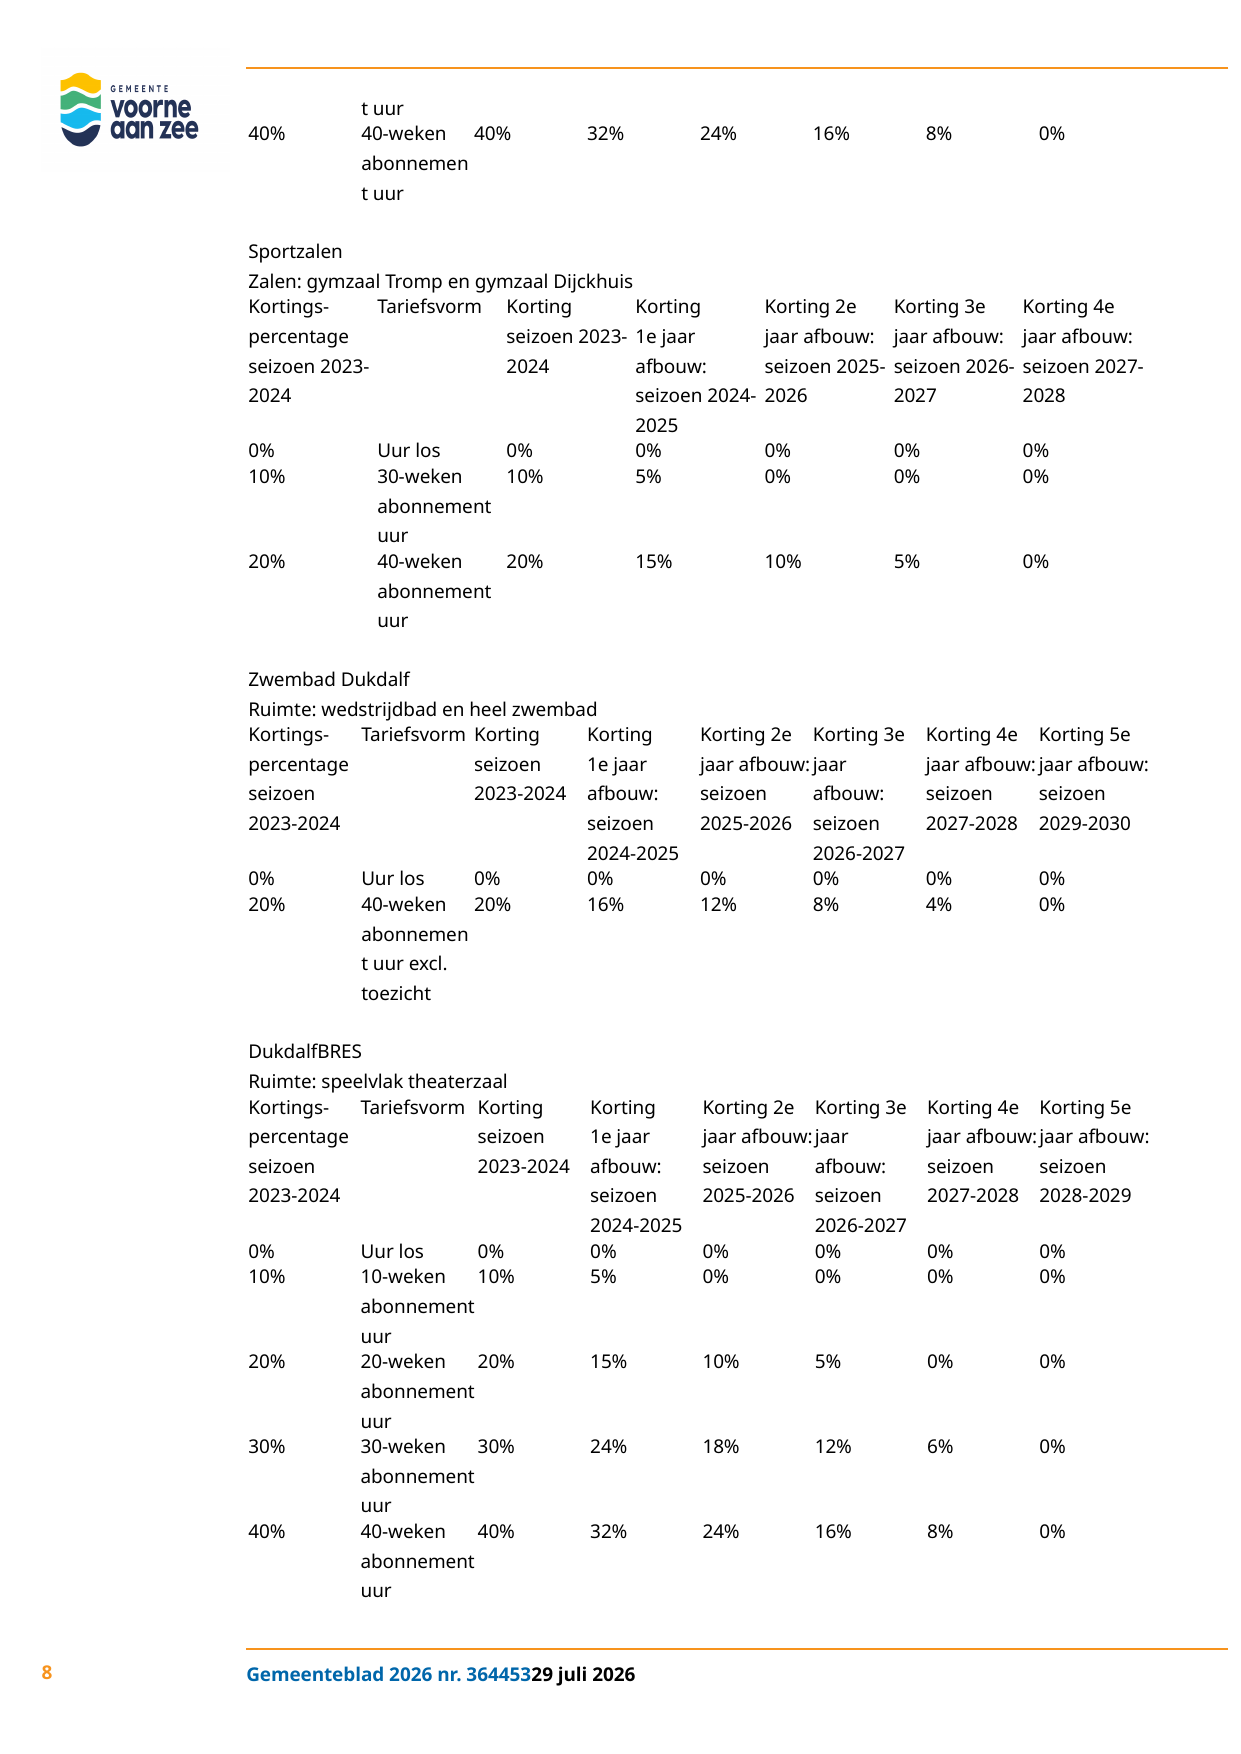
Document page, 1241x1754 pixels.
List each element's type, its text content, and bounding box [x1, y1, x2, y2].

table_cell Tariefsvorm [361, 721, 474, 866]
table_cell Korting seizoen 2023-2024 [478, 1094, 590, 1238]
table_cell 0% [1023, 548, 1152, 633]
table_cell 20% [474, 891, 587, 1006]
table_cell 0% [1039, 891, 1152, 1006]
table_cell Korting seizoen 2023-2024 [474, 721, 587, 866]
table_cell 8% [813, 891, 926, 1006]
table_cell Uur los [377, 438, 506, 463]
table_cell 5% [815, 1349, 927, 1433]
table_cell Korting seizoen 2023-2024 [506, 294, 635, 438]
table_cell 30-weken abonnement uur [360, 1434, 477, 1518]
table_cell 20% [248, 1349, 360, 1433]
table_cell 10% [764, 548, 893, 633]
table_cell 0% [764, 438, 893, 463]
table_cell 30% [248, 1434, 360, 1518]
table_cell 15% [590, 1349, 702, 1433]
table_cell Korting 5e jaar afbouw: seizoen 2028-2029 [1039, 1094, 1152, 1238]
table_cell Korting 2e jaar afbouw: seizoen 2025-2026 [700, 721, 813, 866]
table_cell 0% [474, 866, 587, 891]
table_cell 0% [927, 1349, 1039, 1433]
table_cell 20% [248, 548, 377, 633]
table_cell Uur los [360, 1238, 477, 1264]
table_cell 40-weken abonnement uur excl. toezicht [361, 891, 474, 1006]
table_cell Korting 4e jaar afbouw: seizoen 2027-2028 [1023, 294, 1152, 438]
table_cell Korting 2e jaar afbouw: seizoen 2025-2026 [764, 294, 893, 438]
table_cell 40-weken abonnement uur [361, 121, 474, 205]
table_cell 20% [248, 891, 361, 1006]
table_cell [474, 95, 587, 121]
table_cell 30% [478, 1434, 590, 1518]
table_cell Korting 3e jaar afbouw: seizoen 2026-2027 [815, 1094, 927, 1238]
table_cell 20-weken abonnement uur [360, 1349, 477, 1433]
table_cell [587, 95, 700, 121]
table_cell 40% [478, 1519, 590, 1603]
table_cell 0% [506, 438, 635, 463]
table_cell 40% [474, 121, 587, 205]
table_cell Korting 3e jaar afbouw: seizoen 2026-2027 [894, 294, 1022, 438]
table_cell 0% [478, 1238, 590, 1264]
table_cell 0% [702, 1238, 814, 1264]
table_cell 24% [700, 121, 813, 205]
table_cell 16% [813, 121, 926, 205]
table_cell 0% [587, 866, 700, 891]
table_cell 24% [590, 1434, 702, 1518]
table_cell 0% [1039, 1264, 1152, 1349]
table_cell 32% [590, 1519, 702, 1603]
table_cell Korting 5e jaar afbouw: seizoen 2029-2030 [1039, 721, 1152, 866]
table_cell 0% [248, 866, 361, 891]
table_cell Uur los [361, 866, 474, 891]
table_cell 0% [635, 438, 764, 463]
table_cell Kortings-percentage seizoen 2023-2024 [248, 1094, 360, 1238]
table_cell 0% [894, 438, 1022, 463]
table_cell 30-weken abonnement uur [377, 464, 506, 548]
table_cell 4% [926, 891, 1038, 1006]
table_cell 0% [927, 1264, 1039, 1349]
table_cell Tariefsvorm [377, 294, 506, 438]
table_cell [813, 95, 926, 121]
table_cell 5% [590, 1264, 702, 1349]
table_cell 0% [590, 1238, 702, 1264]
table_cell 10% [506, 464, 635, 548]
table_cell 0% [1039, 1519, 1152, 1603]
table_cell 10% [702, 1349, 814, 1433]
table_cell 5% [635, 464, 764, 548]
table_cell 5% [894, 548, 1022, 633]
table_cell t uur [361, 95, 474, 121]
table_cell 18% [702, 1434, 814, 1518]
table_cell [700, 95, 813, 121]
table_cell 32% [587, 121, 700, 205]
table_cell 15% [635, 548, 764, 633]
table_cell 0% [248, 438, 377, 463]
table_cell 0% [764, 464, 893, 548]
table_cell 0% [1023, 464, 1152, 548]
table_cell 0% [1039, 1238, 1152, 1264]
table_cell 0% [1023, 438, 1152, 463]
table_cell 10% [478, 1264, 590, 1349]
table_cell 0% [815, 1264, 927, 1349]
picture [41, 47, 231, 172]
table_cell 0% [927, 1238, 1039, 1264]
table_cell 0% [700, 866, 813, 891]
table_cell 20% [506, 548, 635, 633]
table_cell 16% [815, 1519, 927, 1603]
table_cell Kortings-percentage seizoen 2023-2024 [248, 721, 361, 866]
table_cell 0% [1039, 1349, 1152, 1433]
table_cell 0% [1039, 866, 1152, 891]
table_cell 40% [248, 1519, 360, 1603]
table_cell 10% [248, 464, 377, 548]
table_header Zwembad Dukdalf Ruimte: wedstrijdbad en heel zwembad [248, 666, 1152, 721]
table_cell 0% [894, 464, 1022, 548]
table_cell 40-weken abonnement uur [360, 1519, 477, 1603]
table_cell 10-weken abonnement uur [360, 1264, 477, 1349]
table_cell 24% [702, 1519, 814, 1603]
table_cell 0% [702, 1264, 814, 1349]
table_cell Korting 2e jaar afbouw: seizoen 2025-2026 [702, 1094, 814, 1238]
table_cell Kortings-percentage seizoen 2023-2024 [248, 294, 377, 438]
table_cell 20% [478, 1349, 590, 1433]
table_cell Korting 1e jaar afbouw: seizoen 2024-2025 [587, 721, 700, 866]
table_header DukdalfBRES Ruimte: speelvlak theaterzaal [248, 1039, 1152, 1094]
table_cell Tariefsvorm [360, 1094, 477, 1238]
table_cell [926, 95, 1038, 121]
table_cell 40-weken abonnement uur [377, 548, 506, 633]
table_cell 16% [587, 891, 700, 1006]
table_cell 0% [1039, 121, 1152, 205]
table_cell 6% [927, 1434, 1039, 1518]
table_cell 0% [1039, 1434, 1152, 1518]
table_cell Korting 3e jaar afbouw: seizoen 2026-2027 [813, 721, 926, 866]
table_cell 0% [248, 1238, 360, 1264]
table_header Sportzalen Zalen: gymzaal Tromp en gymzaal Dijckhuis [248, 238, 1152, 294]
table_cell 8% [926, 121, 1038, 205]
table_cell 12% [700, 891, 813, 1006]
table_cell 12% [815, 1434, 927, 1518]
table_cell 0% [926, 866, 1038, 891]
table_cell 40% [248, 121, 361, 205]
table_cell Korting 4e jaar afbouw: seizoen 2027-2028 [926, 721, 1038, 866]
table_cell [248, 95, 361, 121]
table_cell 10% [248, 1264, 360, 1349]
table_cell [1039, 95, 1152, 121]
table_cell 0% [815, 1238, 927, 1264]
table_cell Korting 1e jaar afbouw: seizoen 2024-2025 [590, 1094, 702, 1238]
table_cell 0% [813, 866, 926, 891]
table_cell Korting 1e jaar afbouw: seizoen 2024-2025 [635, 294, 764, 438]
table_cell Korting 4e jaar afbouw: seizoen 2027-2028 [927, 1094, 1039, 1238]
table_cell 8% [927, 1519, 1039, 1603]
